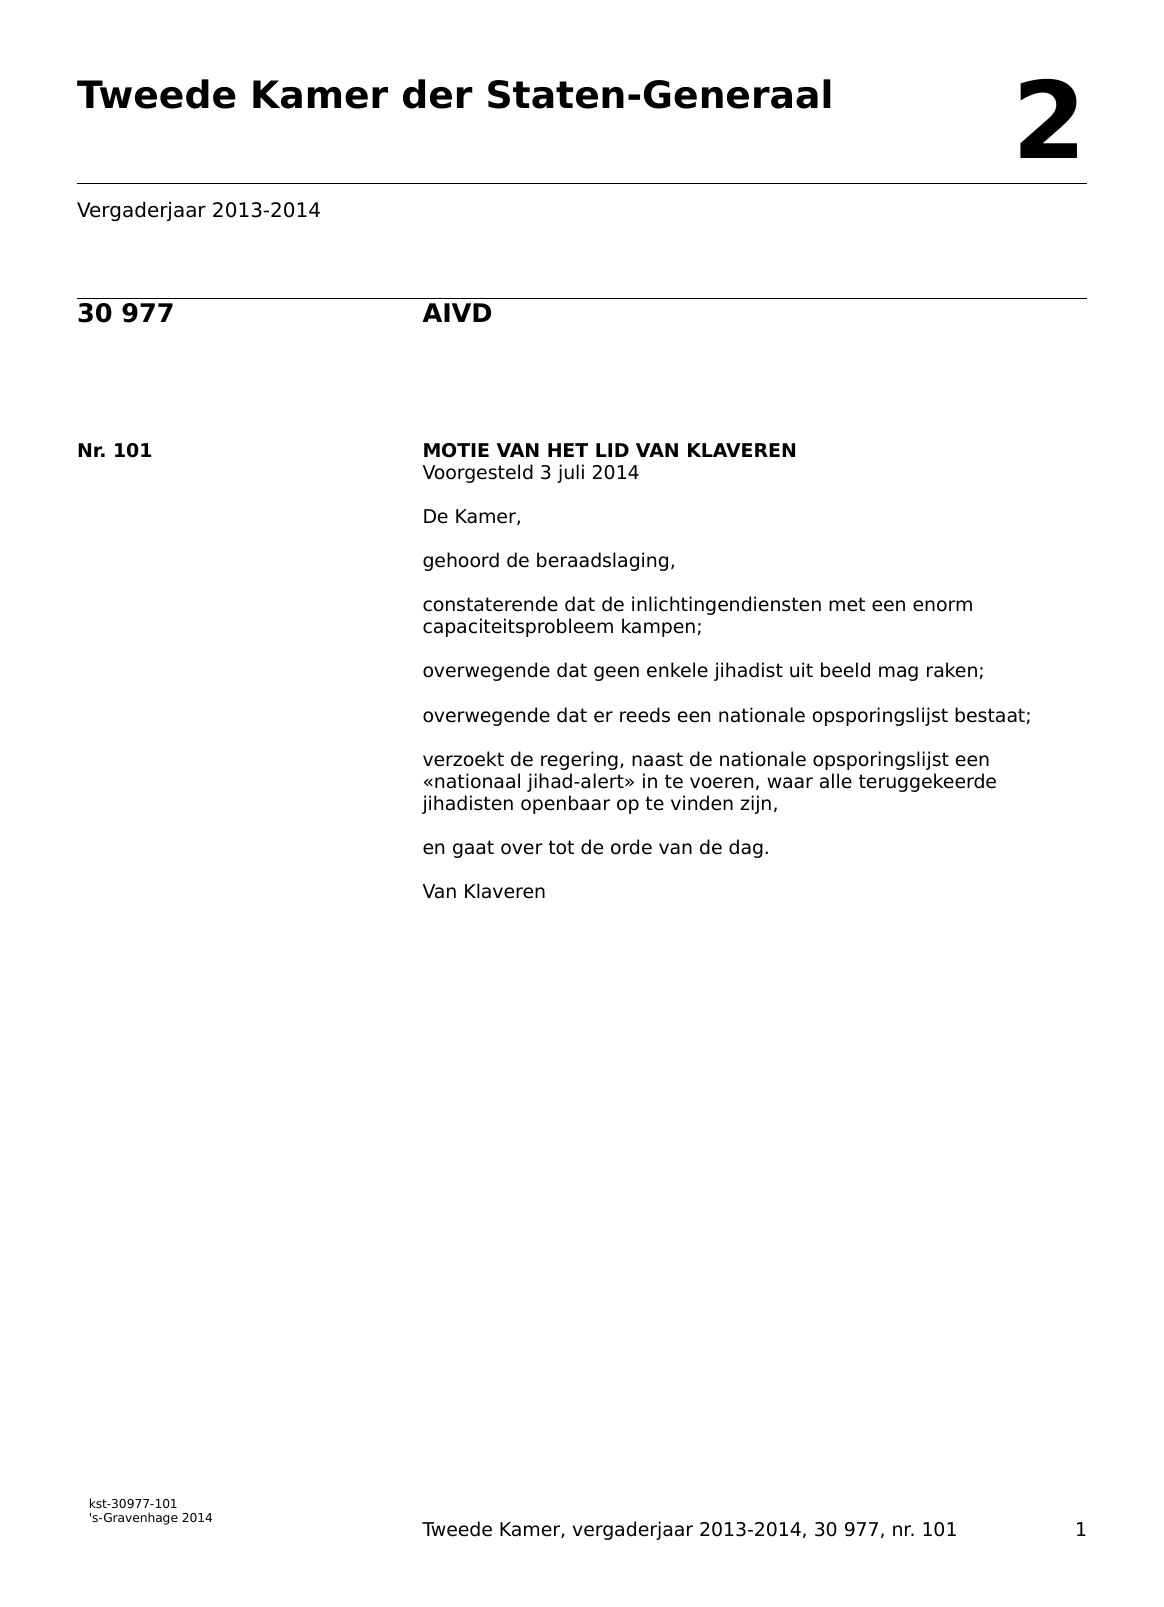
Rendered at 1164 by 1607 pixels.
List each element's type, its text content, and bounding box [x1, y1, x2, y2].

table_header Tweede Kamer der Staten-Generaal [77, 59, 886, 183]
text overwegende dat er reeds een nationale opsporingslijst bestaat; [422, 704, 1087, 726]
text Voorgesteld 3 juli 2014 [422, 462, 1087, 484]
text gehoord de beraadslaging, [422, 550, 1087, 572]
text De Kamer, [422, 506, 1087, 528]
table_cell Vergaderjaar 2013-2014 [77, 184, 1087, 298]
text en gaat over tot de orde van de dag. [422, 837, 1087, 859]
text constaterende dat de inlichtingendiensten met een enorm capaciteitsprobleem kampen; [422, 594, 1087, 638]
text Van Klaveren [422, 881, 1087, 903]
subtitle 30 977 AIVD [77, 299, 1087, 329]
text overwegende dat geen enkele jihadist uit beeld mag raken; [422, 660, 1087, 682]
text verzoekt de regering, naast de nationale opsporingslijst een «nationaal jihad-alert» in te voeren, waar alle teruggekeerde jihadisten openbaar op te vinden zijn, [422, 749, 1087, 814]
table_header 2 [886, 59, 1087, 183]
text 's-Gravenhage 2014 [88, 1511, 323, 1525]
subtitle Nr. 101 MOTIE VAN HET LID VAN KLAVEREN [77, 440, 1087, 462]
text kst-30977-101 [88, 1497, 323, 1511]
